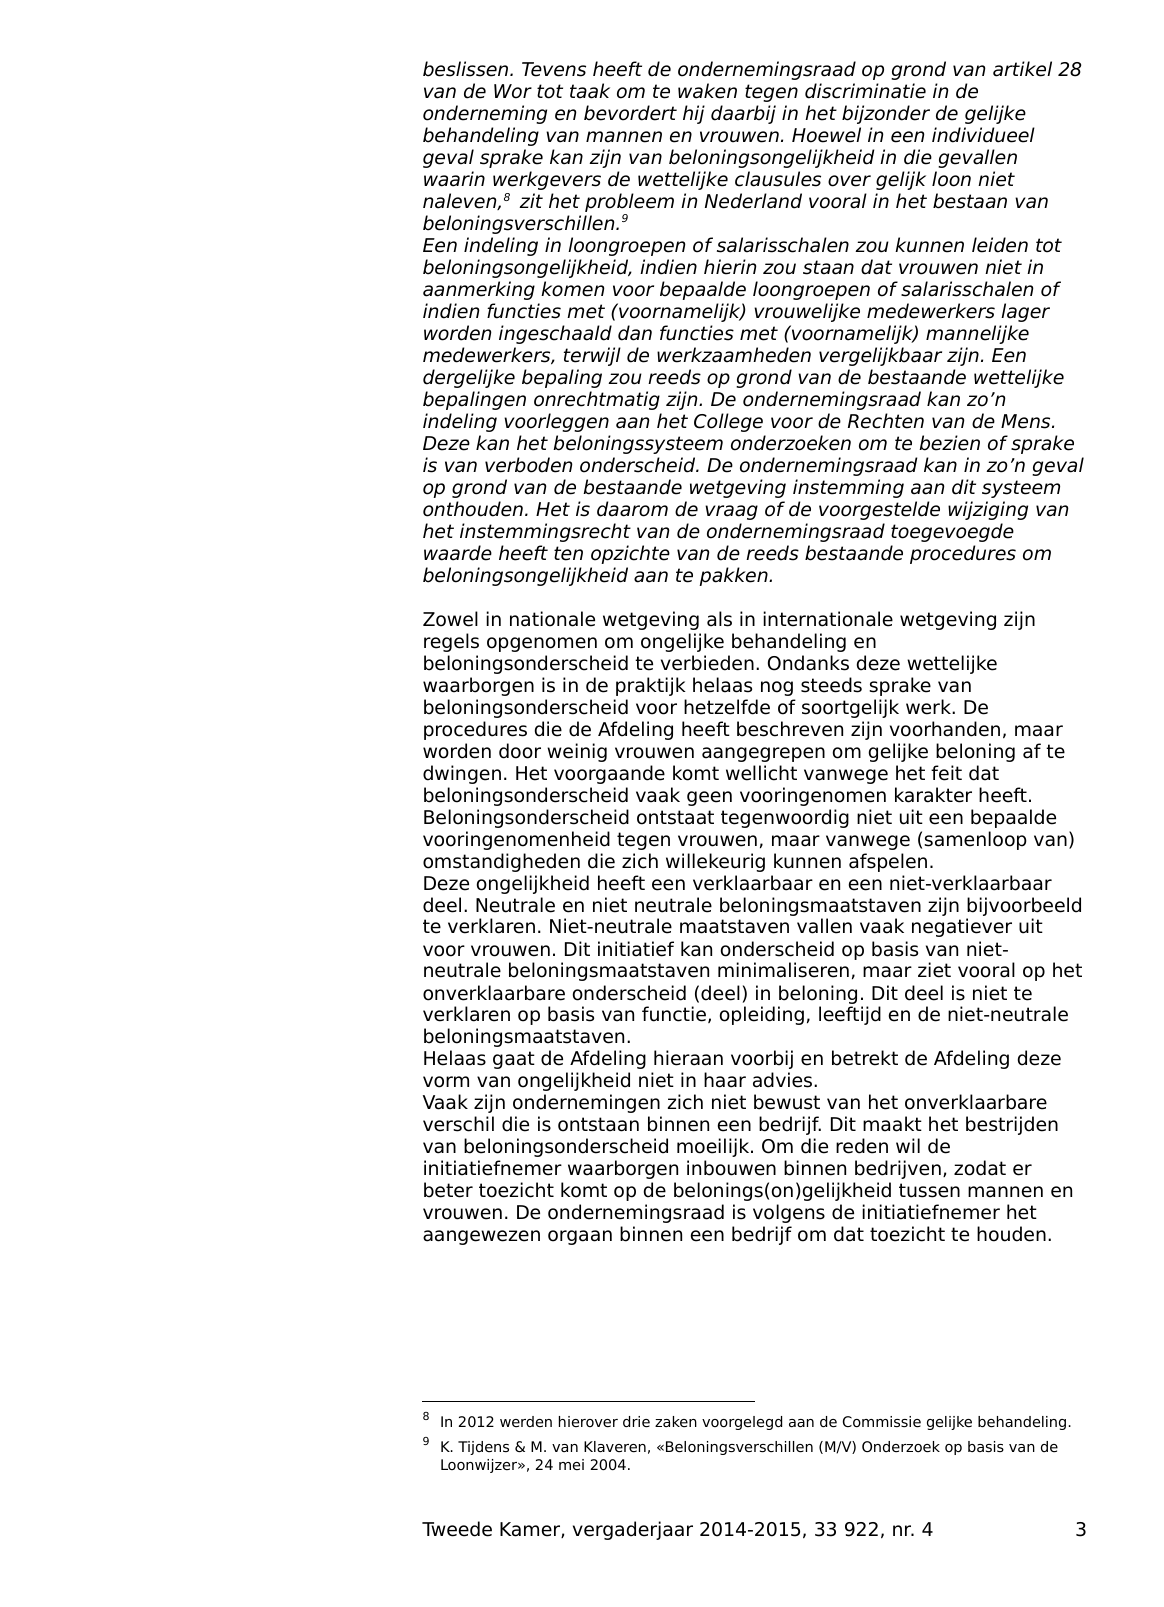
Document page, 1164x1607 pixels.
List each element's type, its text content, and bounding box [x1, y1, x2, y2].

text Een indeling in loongroepen of salarisschalen zou kunnen leiden tot beloningsongelijkheid, indien hierin zou staan dat vrouwen niet in aanmerking komen voor bepaalde loongroepen of salarisschalen of indien functies met (voornamelijk) vrouwelijke medewerkers lager worden ingeschaald dan functies met (voornamelijk) mannelijke medewerkers, terwijl de werkzaamheden vergelijkbaar zijn. Een dergelijke bepaling zou reeds op grond van de bestaande wettelijke bepalingen onrechtmatig zijn. De ondernemingsraad kan zo’n indeling voorleggen aan het College voor de Rechten van de Mens. Deze kan het beloningssysteem onderzoeken om te bezien of sprake is van verboden onderscheid. De ondernemingsraad kan in zo’n geval op grond van de bestaande wetgeving instemming aan dit systeem onthouden. Het is daarom de vraag of de voorgestelde wijziging van het instemmingsrecht van de ondernemingsraad toegevoegde waarde heeft ten opzichte van de reeds bestaande procedures om beloningsongelijkheid aan te pakken. [422, 235, 1087, 587]
text beslissen. Tevens heeft de ondernemingsraad op grond van artikel 28 van de Wor tot taak om te waken tegen discriminatie in de onderneming en bevordert hij daarbij in het bijzonder de gelijke behandeling van mannen en vrouwen. Hoewel in een individueel geval sprake kan zijn van beloningsongelijkheid in die gevallen waarin werkgevers de wettelijke clausules over gelijk loon niet naleven, zit het probleem in Nederland vooral in het bestaan van beloningsverschillen. [422, 59, 1087, 235]
text Zowel in nationale wetgeving als in internationale wetgeving zijn regels opgenomen om ongelijke behandeling en beloningsonderscheid te verbieden. Ondanks deze wettelijke waarborgen is in de praktijk helaas nog steeds sprake van beloningsonderscheid voor hetzelfde of soortgelijk werk. De procedures die de Afdeling heeft beschreven zijn voorhanden, maar worden door weinig vrouwen aangegrepen om gelijke beloning af te dwingen. Het voorgaande komt wellicht vanwege het feit dat beloningsonderscheid vaak geen vooringenomen karakter heeft. Beloningsonderscheid ontstaat tegenwoordig niet uit een bepaalde vooringenomenheid tegen vrouwen, maar vanwege (samenloop van) omstandigheden die zich willekeurig kunnen afspelen. [422, 609, 1087, 872]
text Vaak zijn ondernemingen zich niet bewust van het onverklaarbare verschil die is ontstaan binnen een bedrijf. Dit maakt het bestrijden van beloningsonderscheid moeilijk. Om die reden wil de initiatiefnemer waarborgen inbouwen binnen bedrijven, zodat er beter toezicht komt op de belonings(on)gelijkheid tussen mannen en vrouwen. De ondernemingsraad is volgens de initiatiefnemer het aangewezen orgaan binnen een bedrijf om dat toezicht te houden. [422, 1092, 1087, 1246]
text K. Tijdens & M. van Klaveren, «Beloningsverschillen (M/V) Onderzoek op basis van de Loonwijzer», 24 mei 2004. [422, 1435, 1087, 1474]
text In 2012 werden hierover drie zaken voorgelegd aan de Commissie gelijke behandeling. [422, 1410, 1087, 1432]
text Helaas gaat de Afdeling hieraan voorbij en betrekt de Afdeling deze vorm van ongelijkheid niet in haar advies. [422, 1048, 1087, 1092]
text Deze ongelijkheid heeft een verklaarbaar en een niet-verklaarbaar deel. Neutrale en niet neutrale beloningsmaatstaven zijn bijvoorbeeld te verklaren. Niet-neutrale maatstaven vallen vaak negatiever uit voor vrouwen. Dit initiatief kan onderscheid op basis van niet-neutrale beloningsmaatstaven minimaliseren, maar ziet vooral op het onverklaarbare onderscheid (deel) in beloning. Dit deel is niet te verklaren op basis van functie, opleiding, leeftijd en de niet-neutrale beloningsmaatstaven. [422, 872, 1087, 1048]
